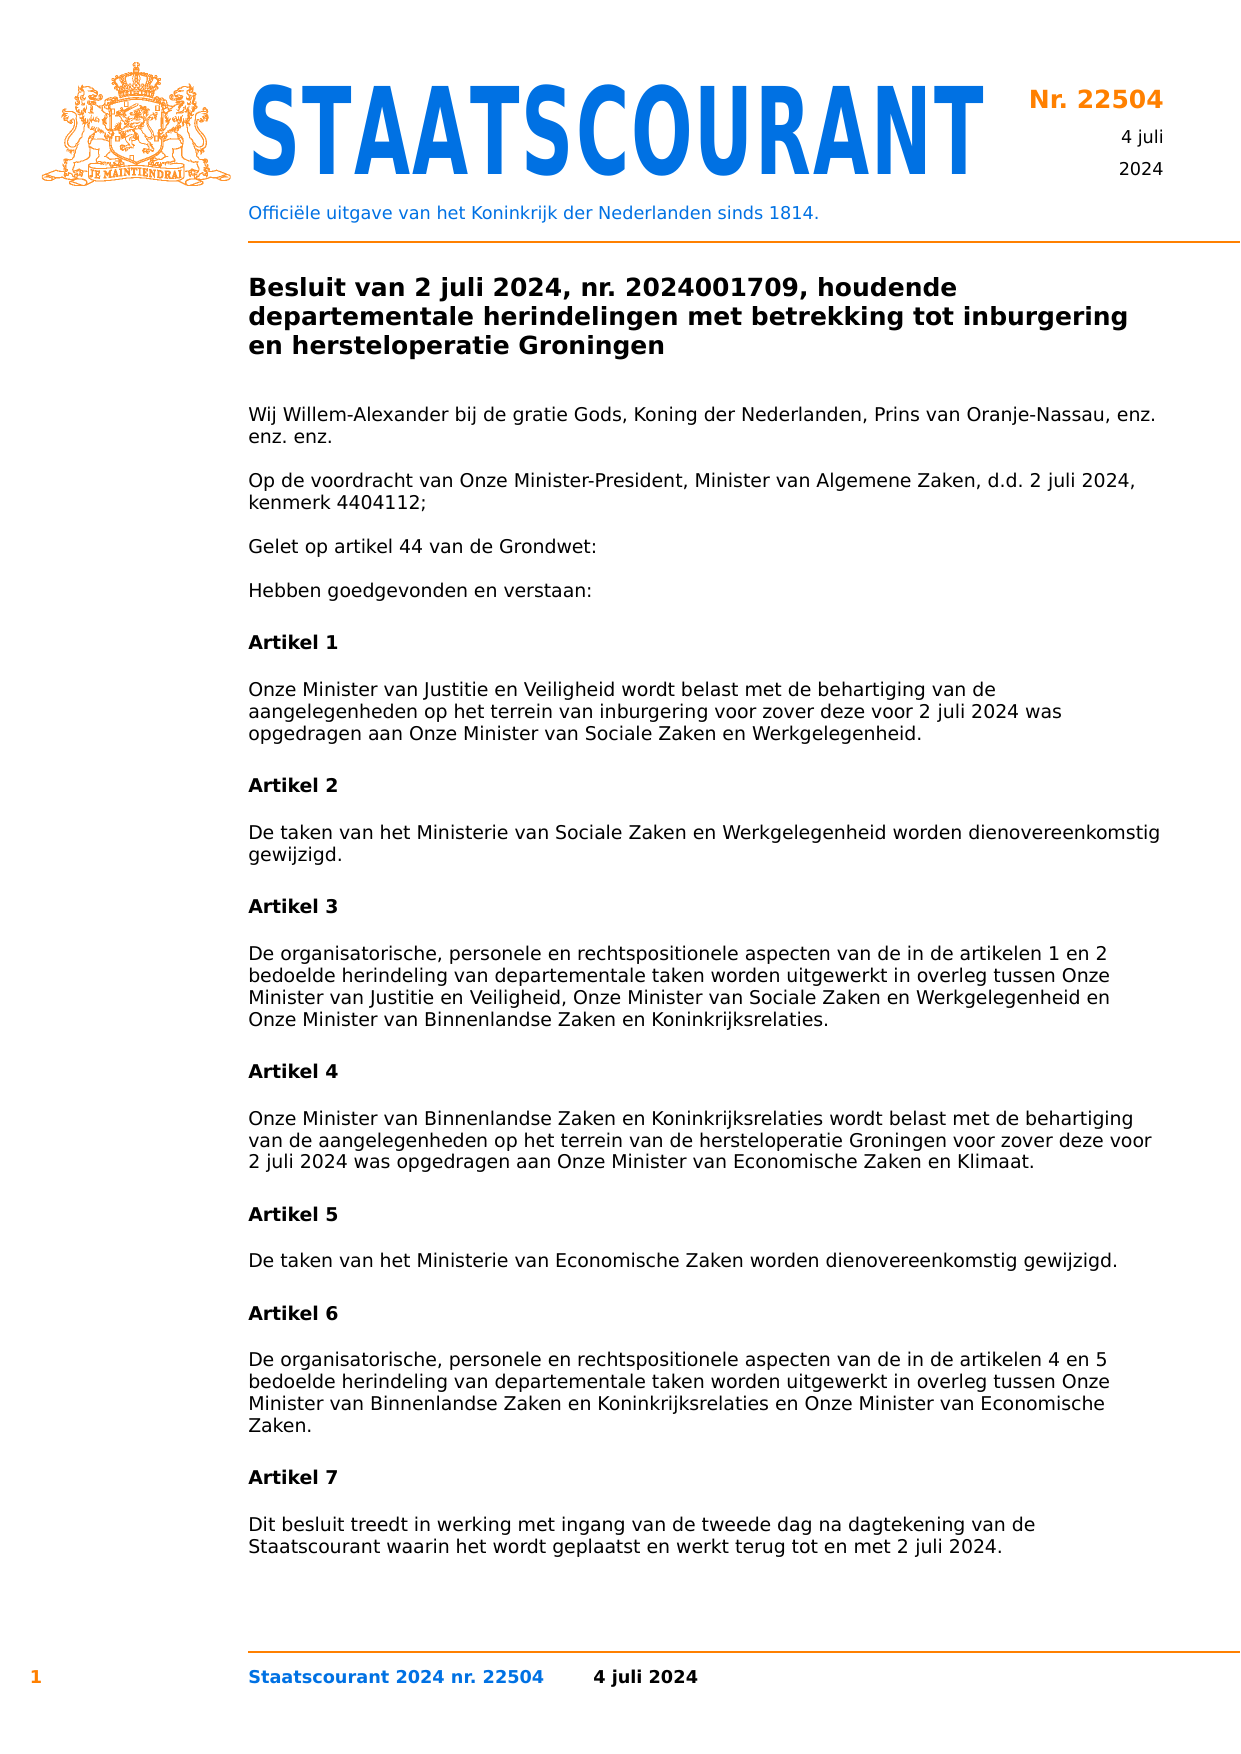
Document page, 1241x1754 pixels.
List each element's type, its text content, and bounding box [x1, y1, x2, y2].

text De organisatorische, personele en rechtspositionele aspecten van de in de artikelen 4 en 5 bedoelde herindeling van departementale taken worden uitgewerkt in overleg tussen Onze Minister van Binnenlandse Zaken en Koninkrijksrelaties en Onze Minister van Economische Zaken. [248, 1349, 1163, 1437]
text Dit besluit treedt in werking met ingang van de tweede dag na dagtekening van de Staatscourant waarin het wordt geplaatst en werkt terug tot en met 2 juli 2024. [248, 1514, 1163, 1558]
table_header STAATSCOURANT [248, 62, 998, 203]
text De taken van het Ministerie van Economische Zaken worden dienovereenkomstig gewijzigd. [248, 1250, 1163, 1272]
table_header [25, 62, 248, 241]
table_cell Officiële uitgave van het Koninkrijk der Nederlanden sinds 1814. [248, 203, 1240, 241]
text Op de voordracht van Onze Minister-President, Minister van Algemene Zaken, d.d. 2 juli 2024, kenmerk 4404112; [248, 470, 1163, 514]
table_header Nr. 22504 [998, 62, 1240, 121]
picture [41, 62, 231, 186]
subtitle Artikel 3 [248, 896, 1163, 918]
subtitle Artikel 2 [248, 775, 1163, 797]
subtitle Artikel 1 [248, 632, 1163, 654]
text Onze Minister van Justitie en Veiligheid wordt belast met de behartiging van de aangelegenheden op het terrein van inburgering voor zover deze voor 2 juli 2024 was opgedragen aan Onze Minister van Sociale Zaken en Werkgelegenheid. [248, 679, 1163, 745]
subtitle Besluit van 2 juli 2024, nr. 2024001709, houdende departementale herindelingen met betrekking tot inburgering en hersteloperatie Groningen [248, 273, 1163, 361]
subtitle Artikel 5 [248, 1203, 1163, 1225]
text Wij Willem-Alexander bij de gratie Gods, Koning der Nederlanden, Prins van Oranje-Nassau, enz. enz. enz. [248, 404, 1163, 448]
table_cell 4 juli [998, 121, 1240, 153]
subtitle Artikel 6 [248, 1302, 1163, 1324]
text Hebben goedgevonden en verstaan: [248, 580, 1163, 602]
subtitle Artikel 7 [248, 1467, 1163, 1489]
text Gelet op artikel 44 van de Grondwet: [248, 536, 1163, 558]
text Onze Minister van Binnenlandse Zaken en Koninkrijksrelaties wordt belast met de behartiging van de aangelegenheden op het terrein van de hersteloperatie Groningen voor zover deze voor 2 juli 2024 was opgedragen aan Onze Minister van Economische Zaken en Klimaat. [248, 1107, 1163, 1173]
subtitle Artikel 4 [248, 1061, 1163, 1082]
text De taken van het Ministerie van Sociale Zaken en Werkgelegenheid worden dienovereenkomstig gewijzigd. [248, 822, 1163, 866]
text De organisatorische, personele en rechtspositionele aspecten van de in de artikelen 1 en 2 bedoelde herindeling van departementale taken worden uitgewerkt in overleg tussen Onze Minister van Justitie en Veiligheid, Onze Minister van Sociale Zaken en Werkgelegenheid en Onze Minister van Binnenlandse Zaken en Koninkrijksrelaties. [248, 943, 1163, 1031]
table_cell 2024 [998, 153, 1240, 203]
